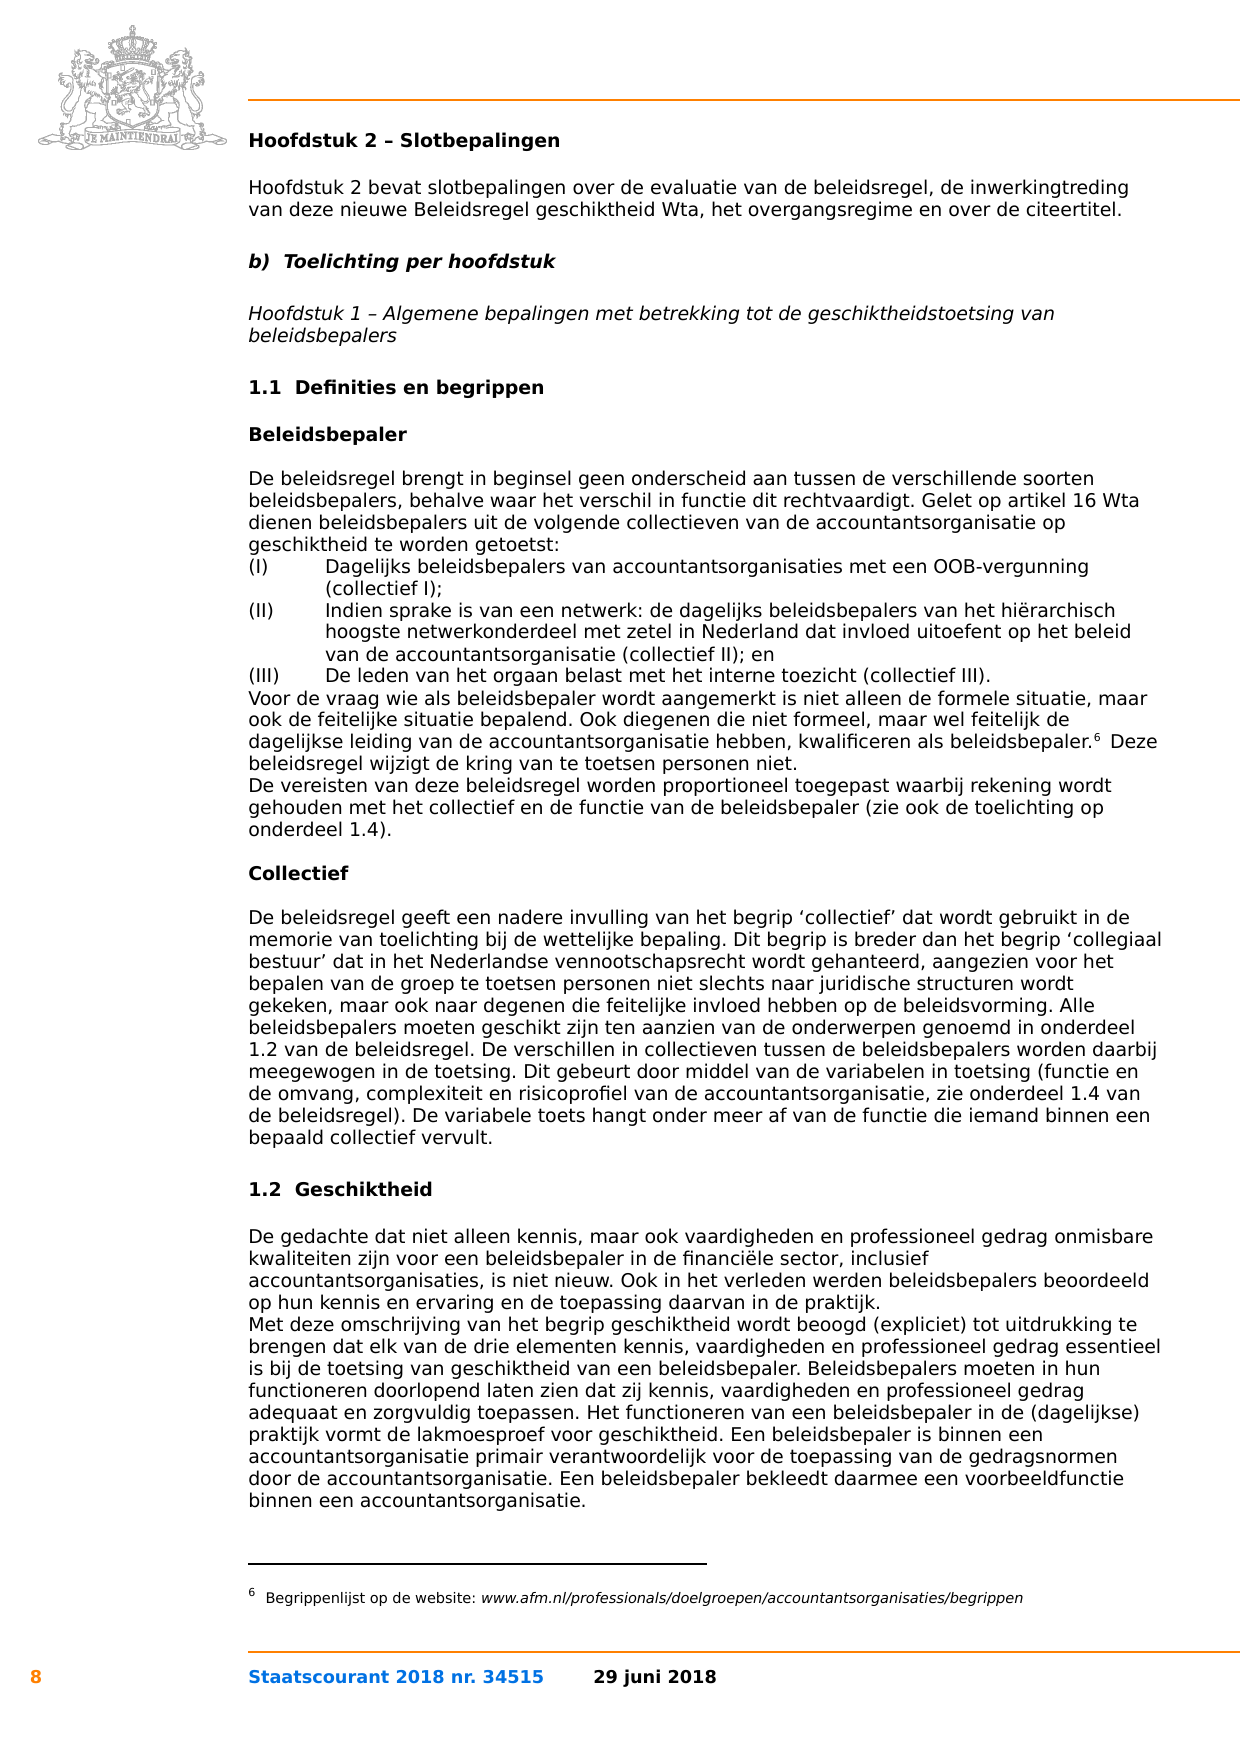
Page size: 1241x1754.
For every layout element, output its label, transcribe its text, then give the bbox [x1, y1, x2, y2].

text De gedachte dat niet alleen kennis, maar ook vaardigheden en professioneel gedrag onmisbare kwaliteiten zijn voor een beleidsbepaler in de financiële sector, inclusief accountantsorganisaties, is niet nieuw. Ook in het verleden werden beleidsbepalers beoordeeld op hun kennis en ervaring en de toepassing daarvan in de praktijk. [248, 1226, 1163, 1314]
subtitle b) Toelichting per hoofdstuk [248, 251, 1163, 273]
text De beleidsregel brengt in beginsel geen onderscheid aan tussen de verschillende soorten beleidsbepalers, behalve waar het verschil in functie dit rechtvaardigt. Gelet op artikel 16 Wta dienen beleidsbepalers uit de volgende collectieven van de accountantsorganisatie op geschiktheid te worden getoetst: [248, 468, 1163, 556]
text (II) Indien sprake is van een netwerk: de dagelijks beleidsbepalers van het hiërarchisch hoogste netwerkonderdeel met zetel in Nederland dat invloed uitoefent op het beleid van de accountantsorganisatie (collectief II); en [248, 599, 1163, 665]
text Hoofdstuk 2 bevat slotbepalingen over de evaluatie van de beleidsregel, de inwerkingtreding van deze nieuwe Beleidsregel geschiktheid Wta, het overgangsregime en over de citeertitel. [248, 177, 1163, 221]
text Met deze omschrijving van het begrip geschiktheid wordt beoogd (expliciet) tot uitdrukking te brengen dat elk van de drie elementen kennis, vaardigheden en professioneel gedrag essentieel is bij de toetsing van geschiktheid van een beleidsbepaler. Beleidsbepalers moeten in hun functioneren doorlopend laten zien dat zij kennis, vaardigheden en professioneel gedrag adequaat en zorgvuldig toepassen. Het functioneren van een beleidsbepaler in de (dagelijkse) praktijk vormt de lakmoesproef voor geschiktheid. Een beleidsbepaler is binnen een accountantsorganisatie primair verantwoordelijk voor de toepassing van de gedragsnormen door de accountantsorganisatie. Een beleidsbepaler bekleedt daarmee een voorbeeldfunctie binnen een accountantsorganisatie. [248, 1314, 1163, 1511]
text De vereisten van deze beleidsregel worden proportioneel toegepast waarbij rekening wordt gehouden met het collectief en de functie van de beleidsbepaler (zie ook de toelichting op onderdeel 1.4). [248, 775, 1163, 841]
text (III) De leden van het orgaan belast met het interne toezicht (collectief III). [248, 665, 1163, 687]
subtitle Collectief [248, 863, 1163, 885]
text De beleidsregel geeft een nadere invulling van het begrip ‘collectief’ dat wordt gebruikt in de memorie van toelichting bij de wettelijke bepaling. Dit begrip is breder dan het begrip ‘collegiaal bestuur’ dat in het Nederlandse vennootschapsrecht wordt gehanteerd, aangezien voor het bepalen van de groep te toetsen personen niet slechts naar juridische structuren wordt gekeken, maar ook naar degenen die feitelijke invloed hebben op de beleidsvorming. Alle beleidsbepalers moeten geschikt zijn ten aanzien van de onderwerpen genoemd in onderdeel 1.2 van de beleidsregel. De verschillen in collectieven tussen de beleidsbepalers worden daarbij meegewogen in de toetsing. Dit gebeurt door middel van de variabelen in toetsing (functie en de omvang, complexiteit en risicoprofiel van de accountantsorganisatie, zie onderdeel 1.4 van de beleidsregel). De variabele toets hangt onder meer af van de functie die iemand binnen een bepaald collectief vervult. [248, 907, 1163, 1149]
subtitle Hoofdstuk 2 – Slotbepalingen [248, 130, 1163, 152]
text Begrippenlijst op de website: www.afm.nl/professionals/doelgroepen/accountantsorganisaties/begrippen [248, 1586, 1163, 1608]
subtitle Hoofdstuk 1 – Algemene bepalingen met betrekking tot de geschiktheidstoetsing van beleidsbepalers [248, 303, 1163, 347]
text Voor de vraag wie als beleidsbepaler wordt aangemerkt is niet alleen de formele situatie, maar ook de feitelijke situatie bepalend. Ook diegenen die niet formeel, maar wel feitelijk de dagelijkse leiding van de accountantsorganisatie hebben, kwalificeren als beleidsbepaler. Deze beleidsregel wijzigt de kring van te toetsen personen niet. [248, 687, 1163, 775]
subtitle 1.2 Geschiktheid [248, 1179, 1163, 1201]
picture [38, 25, 227, 150]
text (I) Dagelijks beleidsbepalers van accountantsorganisaties met een OOB-vergunning (collectief I); [248, 556, 1163, 599]
subtitle Beleidsbepaler [248, 424, 1163, 446]
subtitle 1.1 Definities en begrippen [248, 377, 1163, 399]
